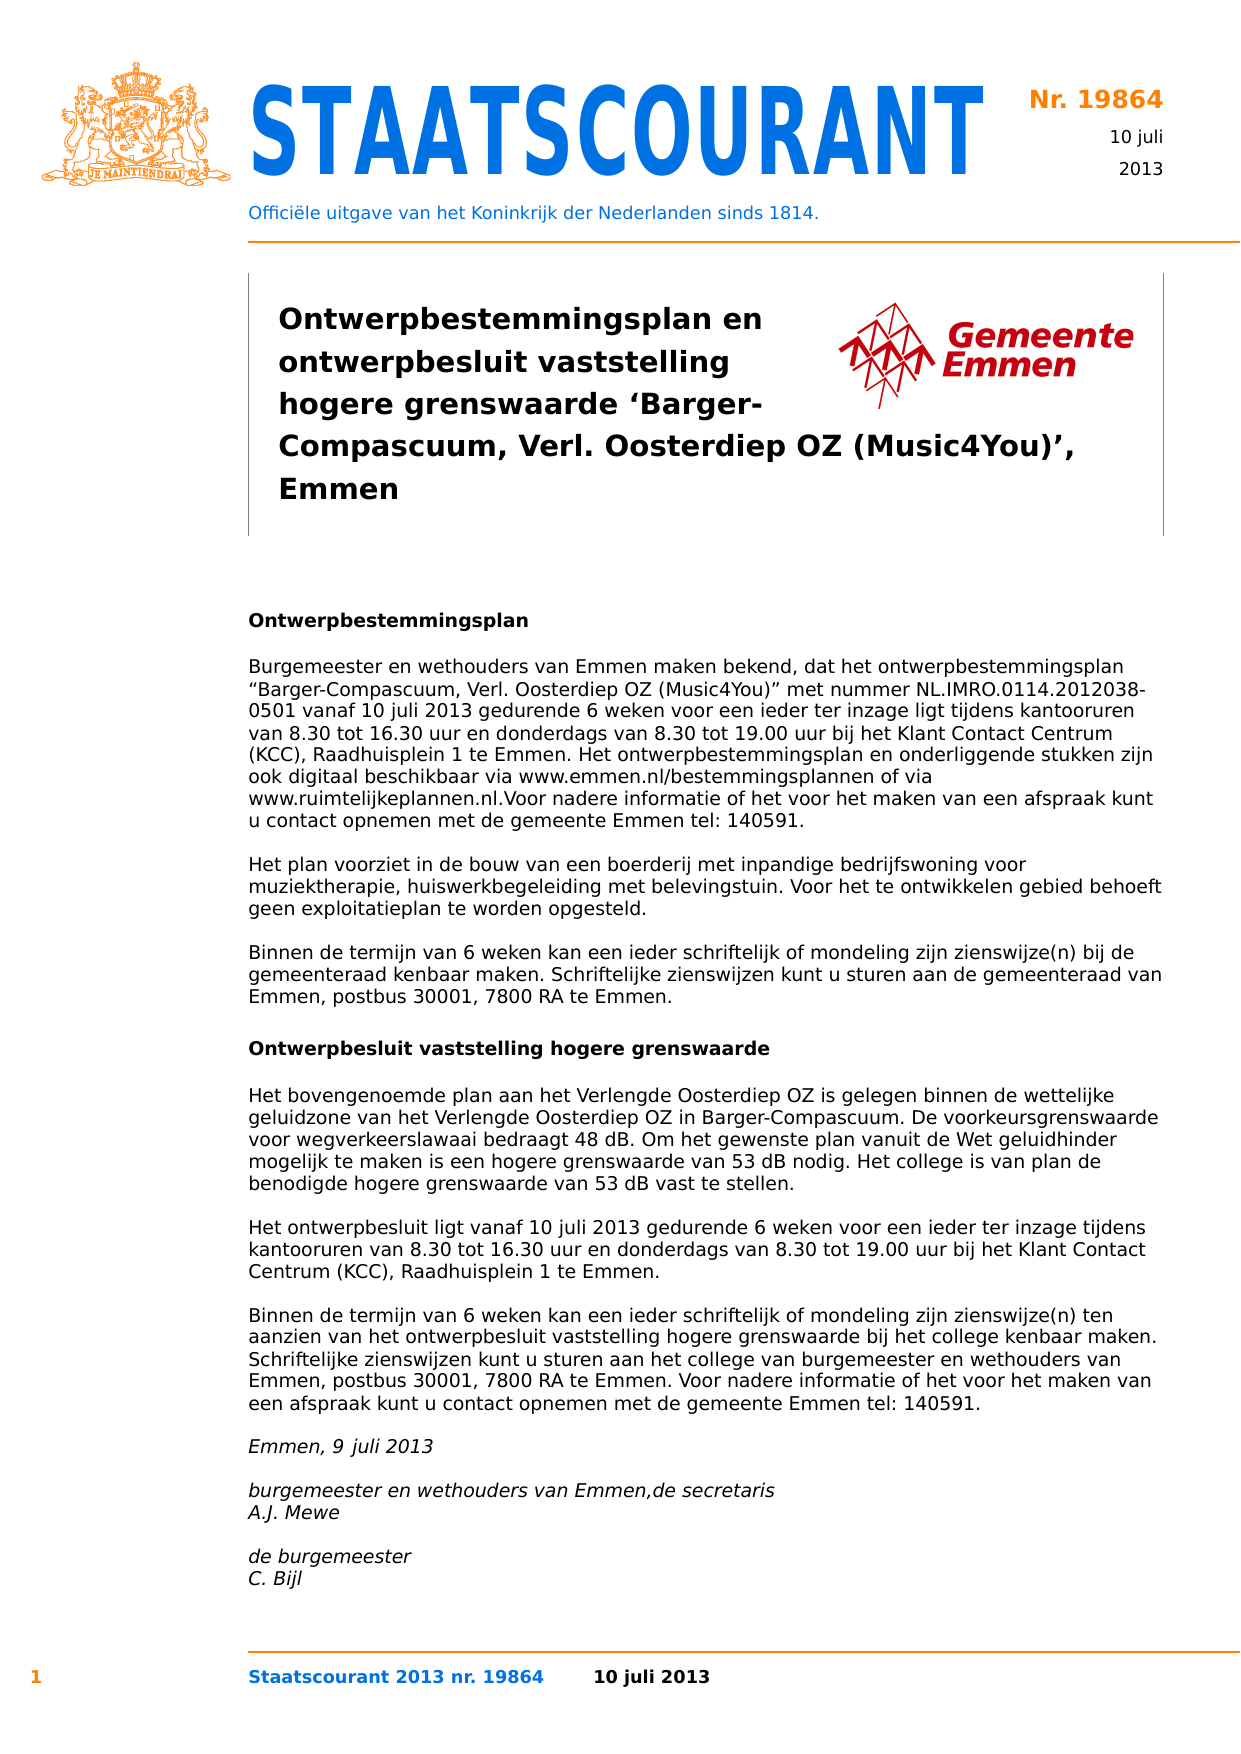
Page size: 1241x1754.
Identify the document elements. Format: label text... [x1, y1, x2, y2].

table_header [25, 62, 248, 241]
table_cell Officiële uitgave van het Koninkrijk der Nederlanden sinds 1814. [248, 203, 1240, 241]
text de burgemeester C. Bijl [248, 1546, 1163, 1590]
text Het plan voorziet in de bouw van een boerderij met inpandige bedrijfswoning voor muziektherapie, huiswerkbegeleiding met belevingstuin. Voor het te ontwikkelen gebied behoeft geen exploitatieplan te worden opgesteld. [248, 854, 1163, 920]
picture [41, 62, 231, 186]
text Binnen de termijn van 6 weken kan een ieder schriftelijk of mondeling zijn zienswijze(n) ten aanzien van het ontwerpbesluit vaststelling hogere grenswaarde bij het college kenbaar maken. Schriftelijke zienswijzen kunt u sturen aan het college van burgemeester en wethouders van Emmen, postbus 30001, 7800 RA te Emmen. Voor nadere informatie of het voor het maken van een afspraak kunt u contact opnemen met de gemeente Emmen tel: 140591. [248, 1304, 1163, 1414]
text burgemeester en wethouders van Emmen,de secretaris A.J. Mewe [248, 1480, 1163, 1524]
subtitle Ontwerpbestemmingsplan [248, 609, 1163, 631]
subtitle Ontwerpbestemmingsplan en ontwerpbesluit vaststelling hogere grenswaarde ‘Barger-Compascuum, Verl. Oosterdiep OZ (Music4You)’, Emmen [249, 273, 1163, 536]
table_header Nr. 19864 [998, 62, 1240, 121]
text Het ontwerpbesluit ligt vanaf 10 juli 2013 gedurende 6 weken voor een ieder ter inzage tijdens kantooruren van 8.30 tot 16.30 uur en donderdags van 8.30 tot 19.00 uur bij het Klant Contact Centrum (KCC), Raadhuisplein 1 te Emmen. [248, 1217, 1163, 1283]
text Het bovengenoemde plan aan het Verlengde Oosterdiep OZ is gelegen binnen de wettelijke geluidzone van het Verlengde Oosterdiep OZ in Barger-Compascuum. De voorkeursgrenswaarde voor wegverkeerslawaai bedraagt 48 dB. Om het gewenste plan vanuit de Wet geluidhinder mogelijk te maken is een hogere grenswaarde van 53 dB nodig. Het college is van plan de benodigde hogere grenswaarde van 53 dB vast te stellen. [248, 1085, 1163, 1195]
text Burgemeester en wethouders van Emmen maken bekend, dat het ontwerpbestemmingsplan “Barger-Compascuum, Verl. Oosterdiep OZ (Music4You)” met nummer NL.IMRO.0114.2012038-0501 vanaf 10 juli 2013 gedurende 6 weken voor een ieder ter inzage ligt tijdens kantooruren van 8.30 tot 16.30 uur en donderdags van 8.30 tot 19.00 uur bij het Klant Contact Centrum (KCC), Raadhuisplein 1 te Emmen. Het ontwerpbestemmingsplan en onderliggende stukken zijn ook digitaal beschikbaar via www.emmen.nl/bestemmingsplannen of via www.ruimtelijkeplannen.nl.Voor nadere informatie of het voor het maken van een afspraak kunt u contact opnemen met de gemeente Emmen tel: 140591. [248, 656, 1163, 832]
table_header STAATSCOURANT [248, 62, 998, 203]
text Binnen de termijn van 6 weken kan een ieder schriftelijk of mondeling zijn zienswijze(n) bij de gemeenteraad kenbaar maken. Schriftelijke zienswijzen kunt u sturen aan de gemeenteraad van Emmen, postbus 30001, 7800 RA te Emmen. [248, 942, 1163, 1008]
subtitle Ontwerpbesluit vaststelling hogere grenswaarde [248, 1038, 1163, 1060]
picture [838, 302, 1134, 409]
table_cell 10 juli [998, 121, 1240, 153]
text Emmen, 9 juli 2013 [248, 1436, 1163, 1458]
table_cell 2013 [998, 153, 1240, 203]
